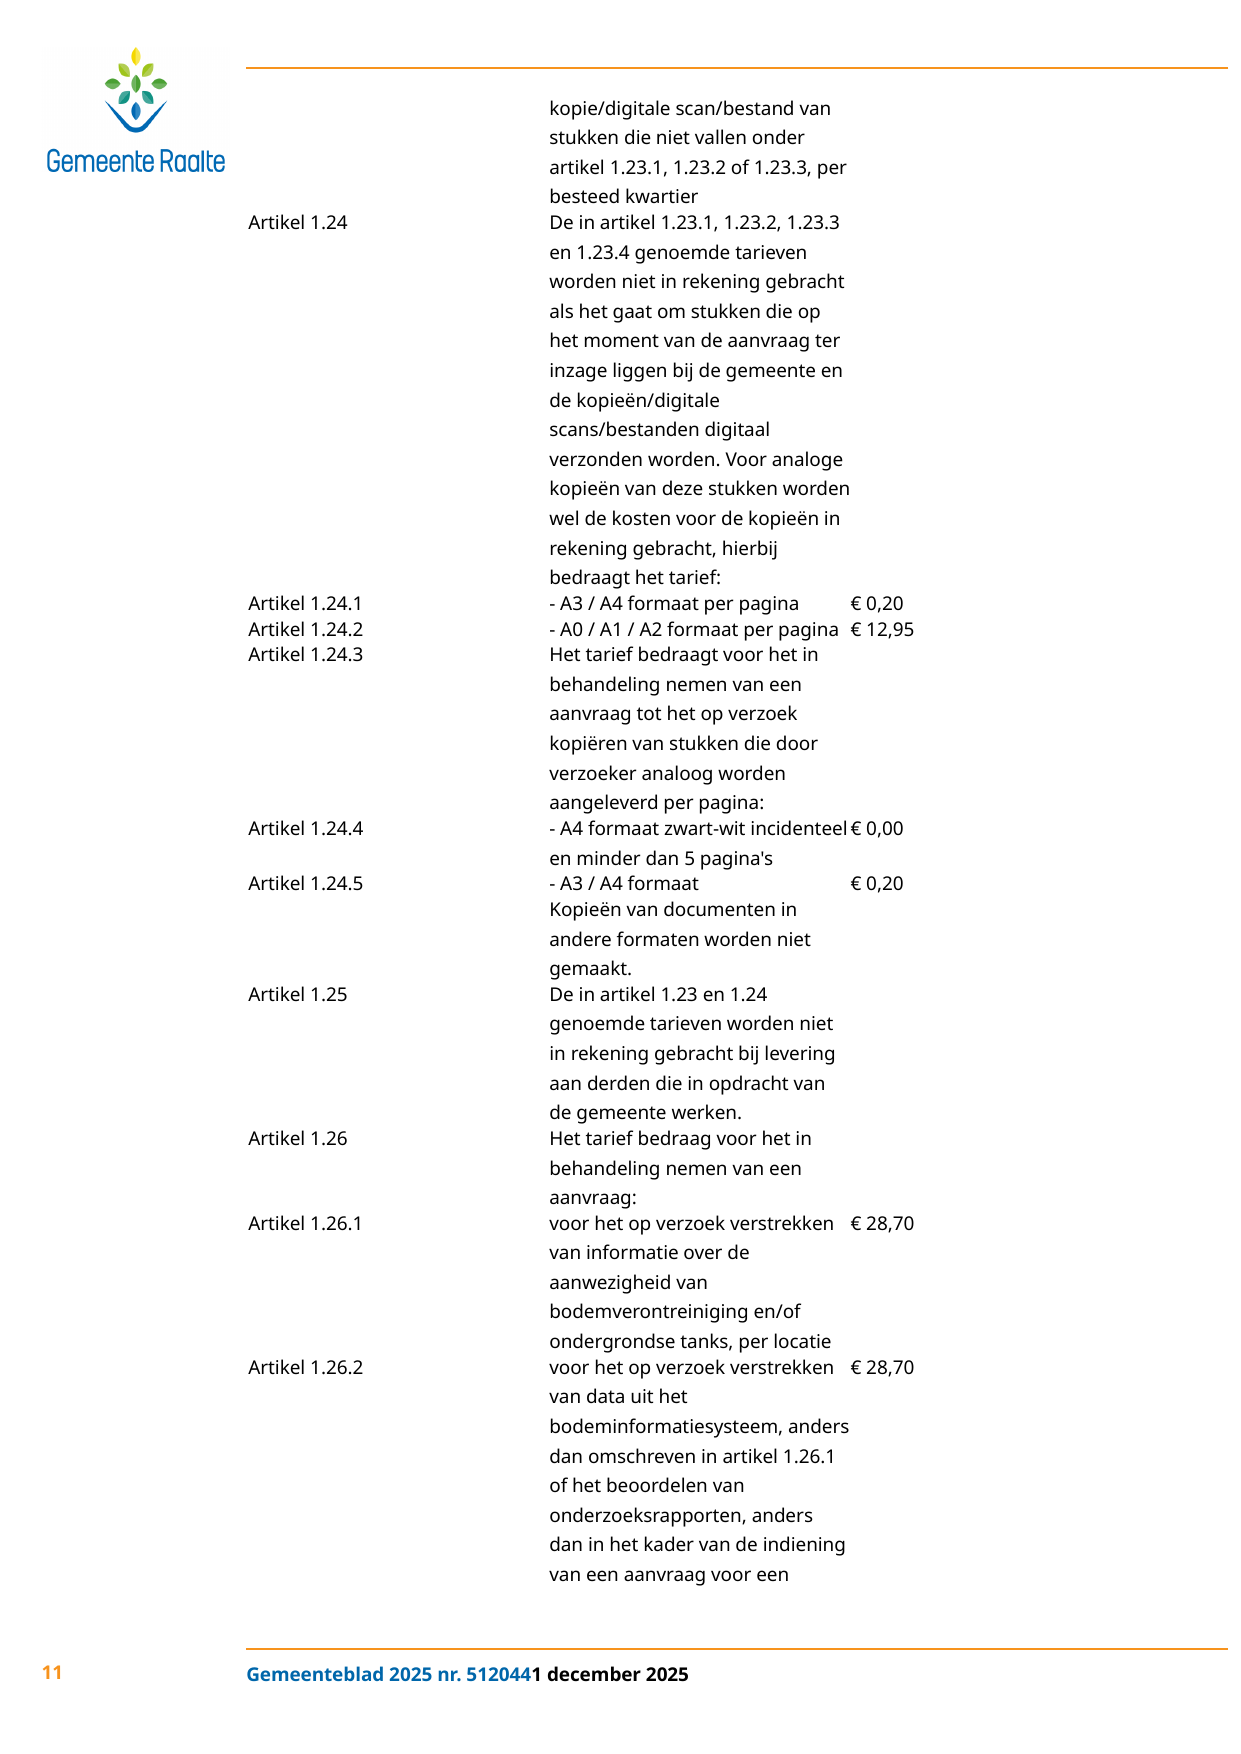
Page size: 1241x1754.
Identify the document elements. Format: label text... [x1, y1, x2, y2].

table_cell Artikel 1.24.4 [248, 815, 549, 870]
table_cell voor het op verzoek verstrekken van data uit het bodeminformatiesysteem, anders dan omschreven in artikel 1.26.1 of het beoordelen van onderzoeksrapporten, anders dan in het kader van de indiening van een aanvraag voor een [549, 1354, 850, 1587]
table_cell € 0,20 [850, 590, 1152, 616]
table_cell Het tarief bedraagt voor het in behandeling nemen van een aanvraag tot het op verzoek kopiëren van stukken die door verzoeker analoog worden aangeleverd per pagina: [549, 641, 850, 815]
table_cell Artikel 1.26.2 [248, 1354, 549, 1587]
table_cell [248, 95, 549, 209]
table_cell voor het op verzoek verstrekken van informatie over de aanwezigheid van bodemverontreiniging en/of ondergrondse tanks, per locatie [549, 1210, 850, 1354]
table_cell € 12,95 [850, 616, 1152, 641]
table_cell [850, 95, 1152, 209]
table_cell € 0,00 [850, 815, 1152, 870]
table_cell [850, 209, 1152, 590]
table_cell [850, 1125, 1152, 1210]
table_cell - A0 / A1 / A2 formaat per pagina [549, 616, 850, 641]
table_cell € 28,70 [850, 1354, 1152, 1587]
table_cell De in artikel 1.23 en 1.24 genoemde tarieven worden niet in rekening gebracht bij levering aan derden die in opdracht van de gemeente werken. [549, 981, 850, 1125]
table_cell Artikel 1.24.3 [248, 641, 549, 815]
picture [41, 47, 231, 172]
table_cell Artikel 1.26.1 [248, 1210, 549, 1354]
table_cell Artikel 1.26 [248, 1125, 549, 1210]
table_cell [850, 981, 1152, 1125]
table_cell € 28,70 [850, 1210, 1152, 1354]
table_cell Artikel 1.24.2 [248, 616, 549, 641]
table_cell [248, 896, 549, 981]
table_cell Artikel 1.24 [248, 209, 549, 590]
table_cell € 0,20 [850, 870, 1152, 896]
table_cell [850, 641, 1152, 815]
table_cell De in artikel 1.23.1, 1.23.2, 1.23.3 en 1.23.4 genoemde tarieven worden niet in rekening gebracht als het gaat om stukken die op het moment van de aanvraag ter inzage liggen bij de gemeente en de kopieën/digitale scans/bestanden digitaal verzonden worden. Voor analoge kopieën van deze stukken worden wel de kosten voor de kopieën in rekening gebracht, hierbij bedraagt het tarief: [549, 209, 850, 590]
table_cell - A3 / A4 formaat [549, 870, 850, 896]
table_cell - A4 formaat zwart-wit incidenteel en minder dan 5 pagina's [549, 815, 850, 870]
table_cell [850, 896, 1152, 981]
table_cell - A3 / A4 formaat per pagina [549, 590, 850, 616]
table_cell Kopieën van documenten in andere formaten worden niet gemaakt. [549, 896, 850, 981]
table_cell Artikel 1.25 [248, 981, 549, 1125]
table_cell Het tarief bedraag voor het in behandeling nemen van een aanvraag: [549, 1125, 850, 1210]
table_cell Artikel 1.24.1 [248, 590, 549, 616]
table_cell Artikel 1.24.5 [248, 870, 549, 896]
table_cell kopie/digitale scan/bestand van stukken die niet vallen onder artikel 1.23.1, 1.23.2 of 1.23.3, per besteed kwartier [549, 95, 850, 209]
